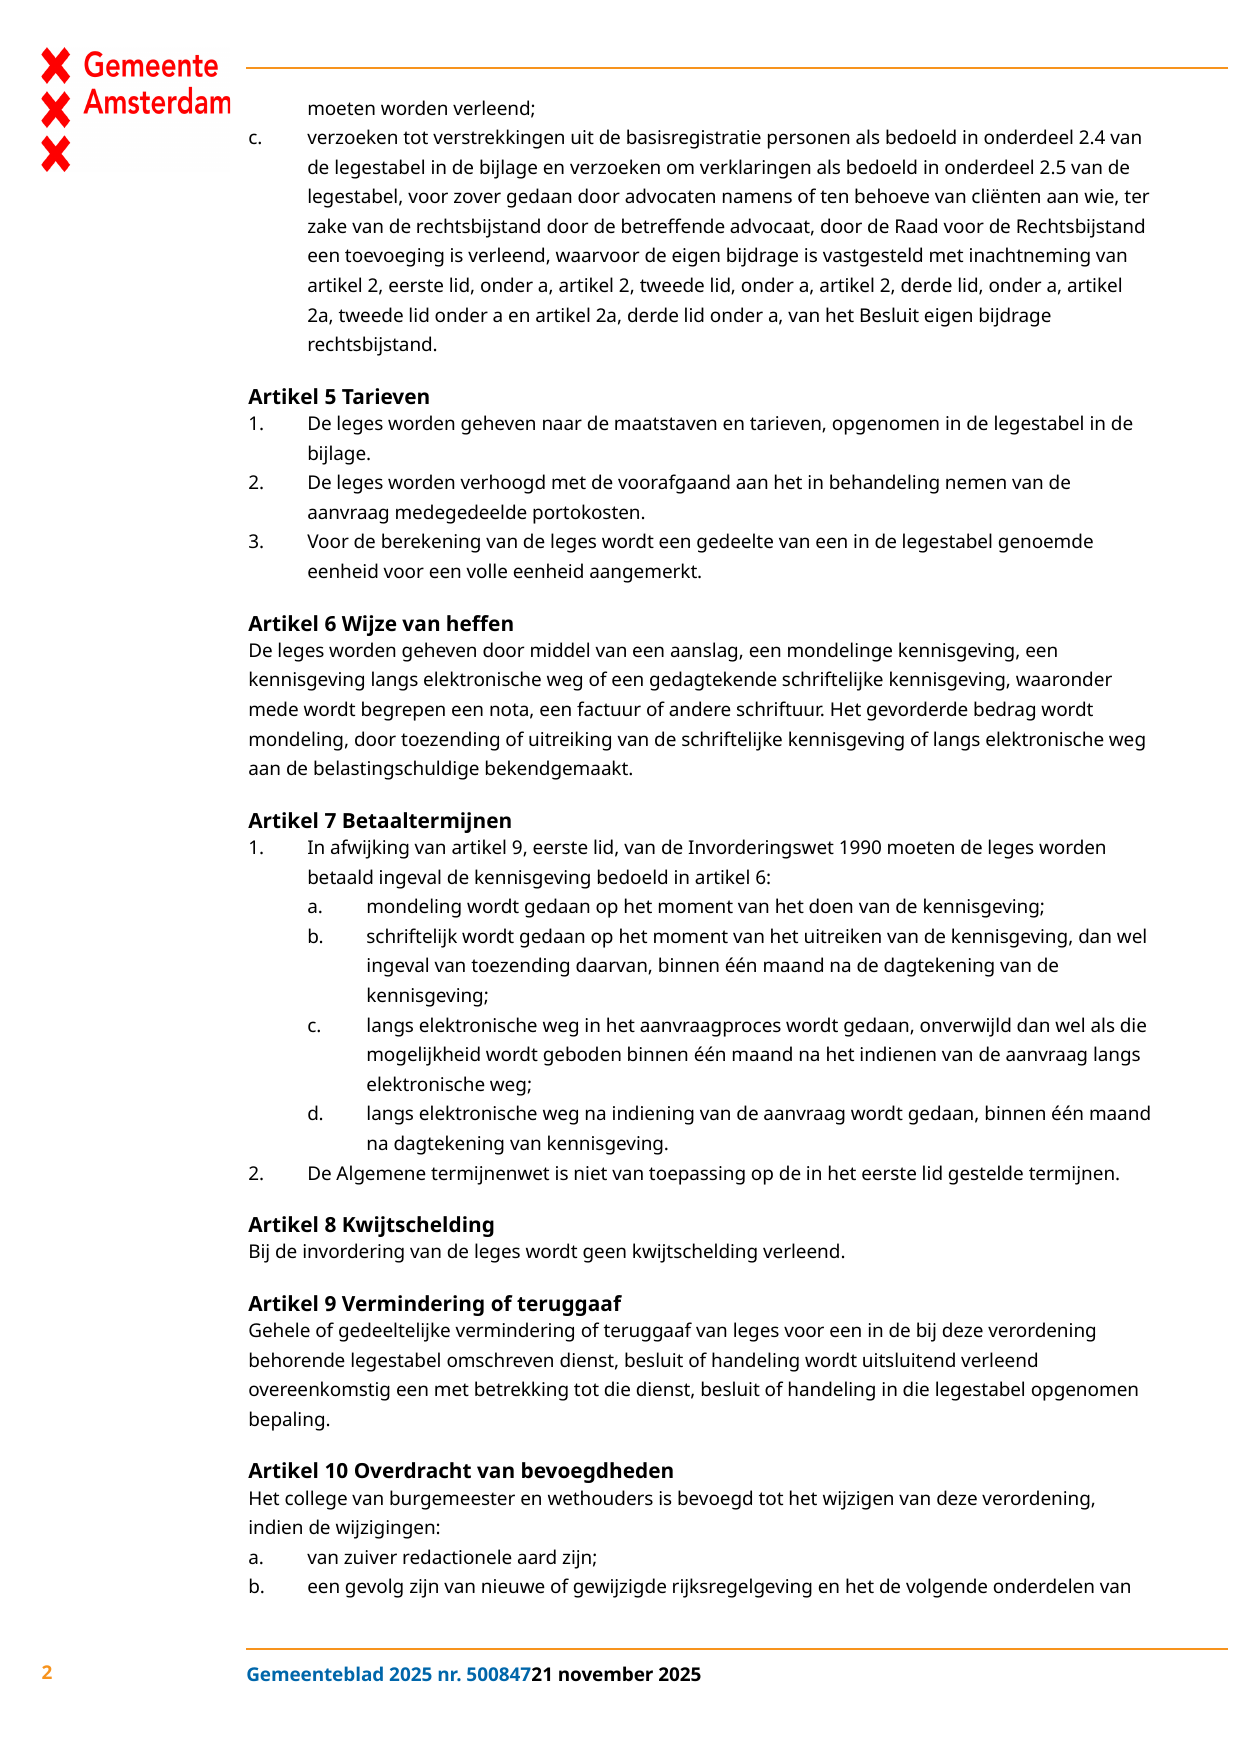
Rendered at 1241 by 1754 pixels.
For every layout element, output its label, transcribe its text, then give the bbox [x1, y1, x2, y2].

list De leges worden geheven naar de maatstaven en tarieven, opgenomen in de legestabel in de bijlage. [248, 410, 1152, 466]
picture [41, 47, 231, 172]
text Artikel 10 Overdracht van bevoegdheden [248, 1457, 1152, 1485]
list schriftelijk wordt gedaan op het moment van het uitreiken van de kennisgeving, dan wel ingeval van toezending daarvan, binnen één maand na de dagtekening van de kennisgeving; [307, 923, 1152, 1008]
list van zuiver redactionele aard zijn; [248, 1544, 1152, 1570]
list De Algemene termijnenwet is niet van toepassing op de in het eerste lid gestelde termijnen. [248, 1160, 1152, 1185]
list verzoeken tot verstrekkingen uit de basisregistratie personen als bedoeld in onderdeel 2.4 van de legestabel in de bijlage en verzoeken om verklaringen als bedoeld in onderdeel 2.5 van de legestabel, voor zover gedaan door advocaten namens of ten behoeve van cliënten aan wie, ter zake van de rechtsbijstand door de betreffende advocaat, door de Raad voor de Rechtsbijstand een toevoeging is verleend, waarvoor de eigen bijdrage is vastgesteld met inachtneming van artikel 2, eerste lid, onder a, artikel 2, tweede lid, onder a, artikel 2, derde lid, onder a, artikel 2a, tweede lid onder a en artikel 2a, derde lid onder a, van het Besluit eigen bijdrage rechtsbijstand. [248, 124, 1152, 357]
list De leges worden verhoogd met de voorafgaand aan het in behandeling nemen van de aanvraag medegedeelde portokosten. [248, 469, 1152, 525]
text Gehele of gedeeltelijke vermindering of teruggaaf van leges voor een in de bij deze verordening behorende legestabel omschreven dienst, besluit of handeling wordt uitsluitend verleend overeenkomstig een met betrekking tot die dienst, besluit of handeling in die legestabel opgenomen bepaling. [248, 1317, 1152, 1432]
list Voor de berekening van de leges wordt een gedeelte van een in de legestabel genoemde eenheid voor een volle eenheid aangemerkt. [248, 529, 1152, 584]
list In afwijking van artikel 9, eerste lid, van de Invorderingswet 1990 moeten de leges worden betaald ingeval de kennisgeving bedoeld in artikel 6: [248, 834, 1152, 889]
text Artikel 9 Vermindering of teruggaaf [248, 1289, 1152, 1317]
text Artikel 6 Wijze van heffen [248, 609, 1152, 637]
list mondeling wordt gedaan op het moment van het doen van de kennisgeving; [307, 893, 1152, 919]
list langs elektronische weg na indiening van de aanvraag wordt gedaan, binnen één maand na dagtekening van kennisgeving. [307, 1101, 1152, 1156]
text Bij de invordering van de leges wordt geen kwijtschelding verleend. [248, 1238, 1152, 1264]
text De leges worden geheven door middel van een aanslag, een mondelinge kennisgeving, een kennisgeving langs elektronische weg of een gedagtekende schriftelijke kennisgeving, waaronder mede wordt begrepen een nota, een factuur of andere schriftuur. Het gevorderde bedrag wordt mondeling, door toezending of uitreiking van de schriftelijke kennisgeving of langs elektronische weg aan de belastingschuldige bekendgemaakt. [248, 637, 1152, 781]
text Het college van burgemeester en wethouders is bevoegd tot het wijzigen van deze verordening, indien de wijzigingen: [248, 1485, 1152, 1540]
list een gevolg zijn van nieuwe of gewijzigde rijksregelgeving en het de volgende onderdelen van [248, 1574, 1152, 1599]
text Artikel 5 Tarieven [248, 382, 1152, 410]
list moeten worden verleend; [248, 95, 1152, 121]
text Artikel 7 Betaaltermijnen [248, 806, 1152, 834]
text Artikel 8 Kwijtschelding [248, 1210, 1152, 1238]
list langs elektronische weg in het aanvraagproces wordt gedaan, onverwijld dan wel als die mogelijkheid wordt geboden binnen één maand na het indienen van de aanvraag langs elektronische weg; [307, 1012, 1152, 1097]
